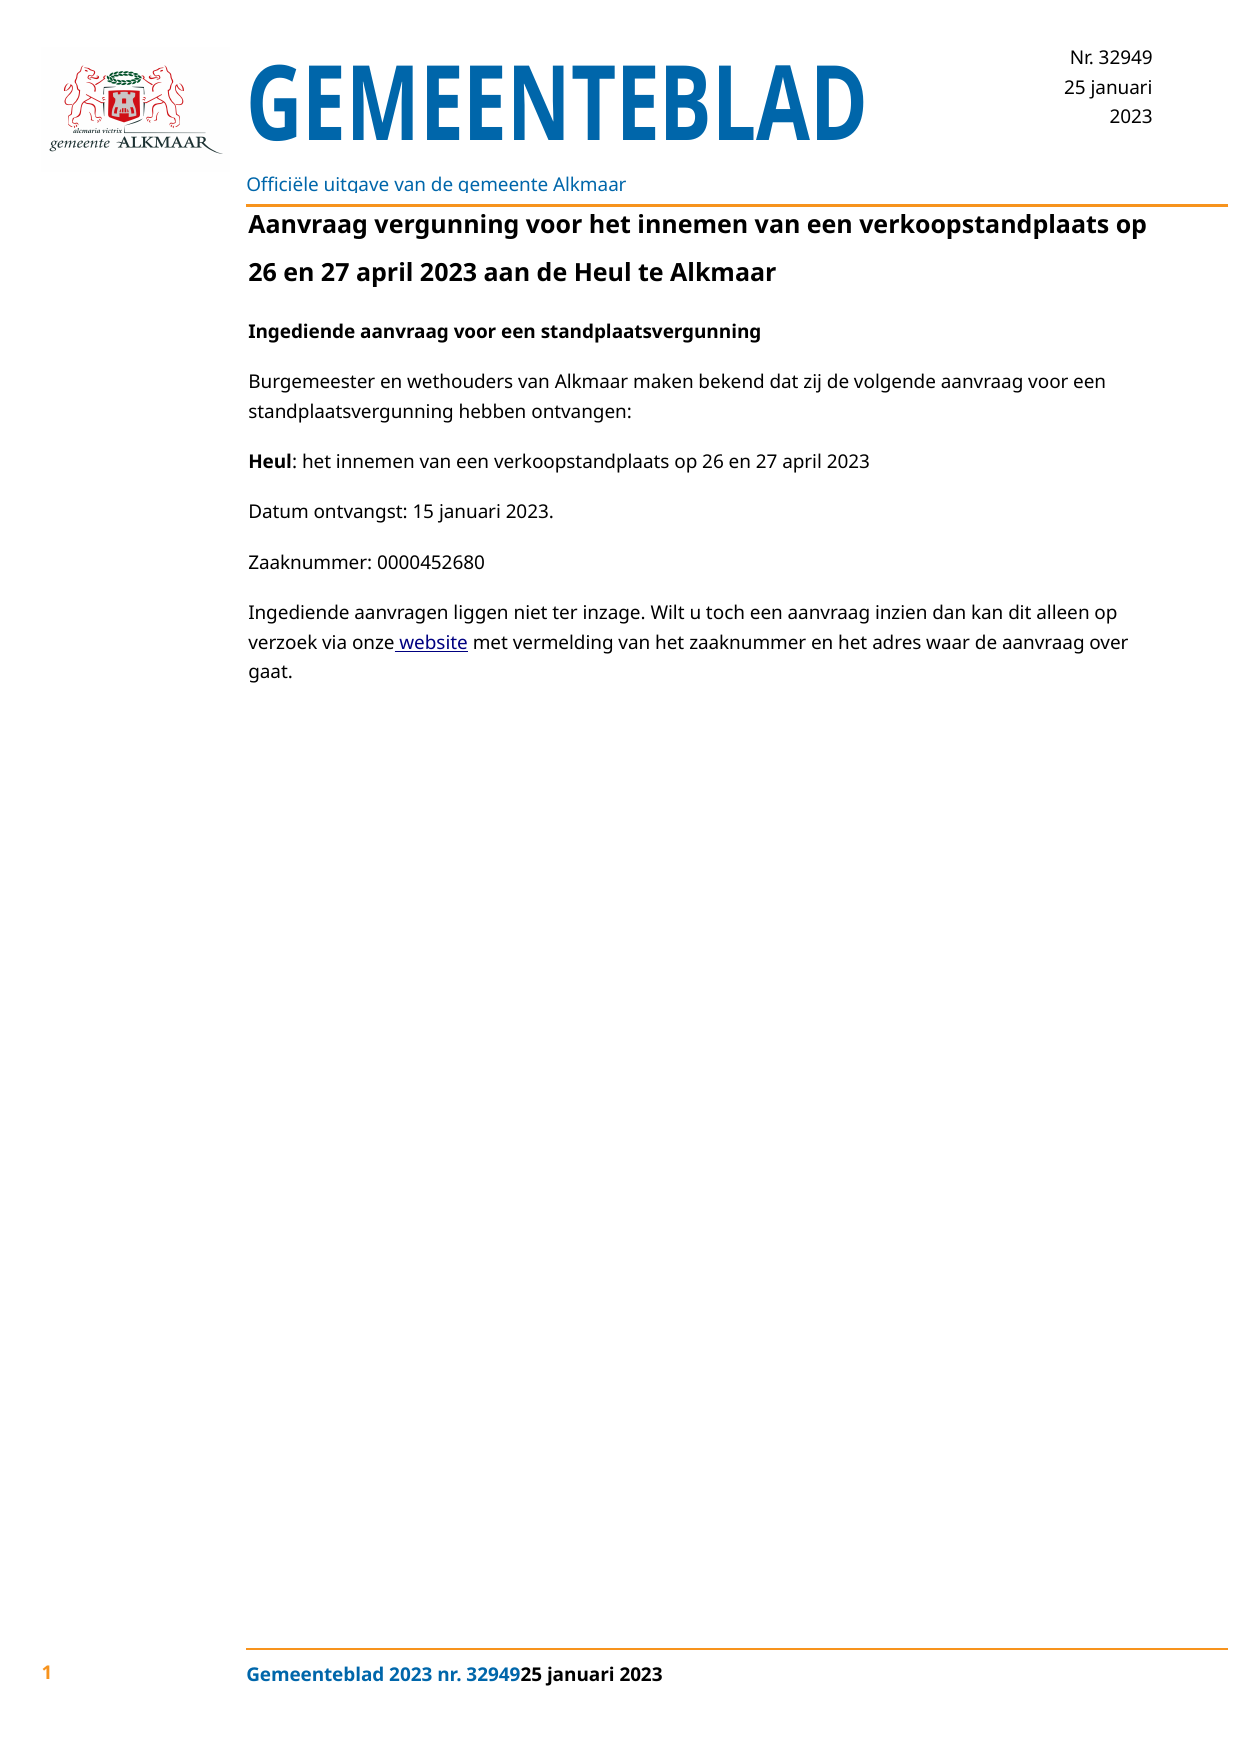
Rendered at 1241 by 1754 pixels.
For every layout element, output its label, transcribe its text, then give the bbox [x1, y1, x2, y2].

text Datum ontvangst: 15 januari 2023. [248, 499, 1152, 524]
text Heul: het innemen van een verkoopstandplaats op 26 en 27 april 2023 [248, 448, 1152, 474]
picture [41, 47, 231, 172]
text Aanvraag vergunning voor het innemen van een verkoopstandplaats op 26 en 27 april 2023 aan de Heul te Alkmaar [248, 207, 1152, 288]
text Ingediende aanvragen liggen niet ter inzage. Wilt u toch een aanvraag inzien dan kan dit alleen op verzoek via onze website met vermelding van het zaaknummer en het adres waar de aanvraag over gaat. [248, 599, 1152, 684]
text Burgemeester en wethouders van Alkmaar maken bekend dat zij de volgende aanvraag voor een standplaatsvergunning hebben ontvangen: [248, 368, 1152, 424]
text Zaaknummer: 0000452680 [248, 549, 1152, 575]
text Ingediende aanvraag voor een standplaatsvergunning [248, 318, 1152, 344]
